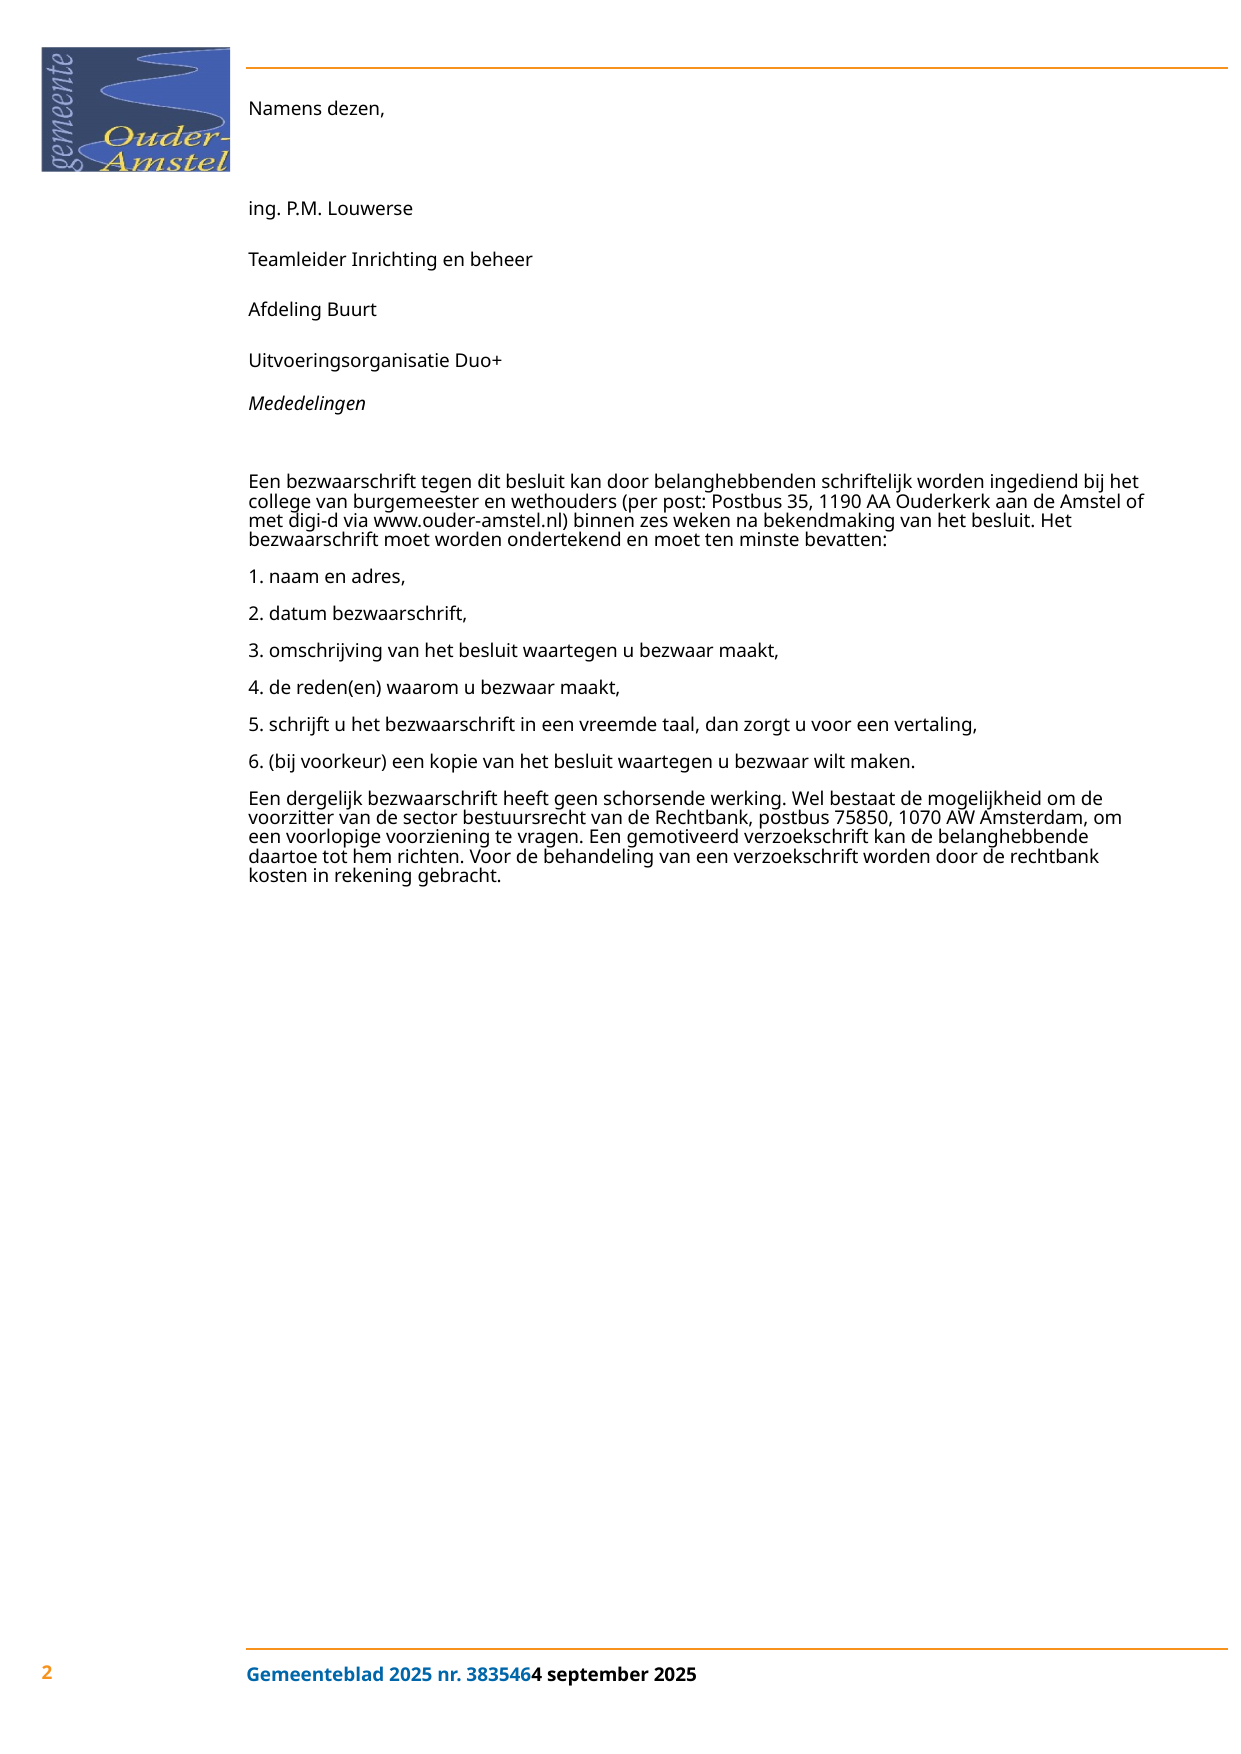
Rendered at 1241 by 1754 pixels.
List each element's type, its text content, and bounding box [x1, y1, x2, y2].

picture [41, 47, 231, 172]
text Mededelingen [248, 390, 1152, 416]
text Afdeling Buurt [248, 296, 1152, 322]
text 2. datum bezwaarschrift, [248, 605, 1152, 624]
text Een bezwaarschrift tegen dit besluit kan door belanghebbenden schriftelijk worden ingediend bij het college van burgemeester en wethouders (per post: Postbus 35, 1190 AA Ouderkerk aan de Amstel of met digi-d via www.ouder-amstel.nl) binnen zes weken na bekendmaking van het besluit. Het bezwaarschrift moet worden ondertekend en moet ten minste bevatten: [248, 473, 1152, 550]
text Namens dezen, [248, 95, 1152, 121]
text 5. schrijft u het bezwaarschrift in een vreemde taal, dan zorgt u voor een vertaling, [248, 716, 1152, 735]
text Een dergelijk bezwaarschrift heeft geen schorsende werking. Wel bestaat de mogelijkheid om de voorzitter van de sector bestuursrecht van de Rechtbank, postbus 75850, 1070 AW Amsterdam, om een voorlopige voorziening te vragen. Een gemotiveerd verzoekschrift kan de belanghebbende daartoe tot hem richten. Voor de behandeling van een verzoekschrift worden door de rechtbank kosten in rekening gebracht. [248, 790, 1152, 886]
text 3. omschrijving van het besluit waartegen u bezwaar maakt, [248, 642, 1152, 661]
text 6. (bij voorkeur) een kopie van het besluit waartegen u bezwaar wilt maken. [248, 753, 1152, 772]
text Uitvoeringsorganisatie Duo+ [248, 347, 1152, 373]
text 4. de reden(en) waarom u bezwaar maakt, [248, 679, 1152, 698]
text 1. naam en adres, [248, 568, 1152, 587]
text Teamleider Inrichting en beheer [248, 246, 1152, 272]
text ing. P.M. Louwerse [248, 196, 1152, 221]
